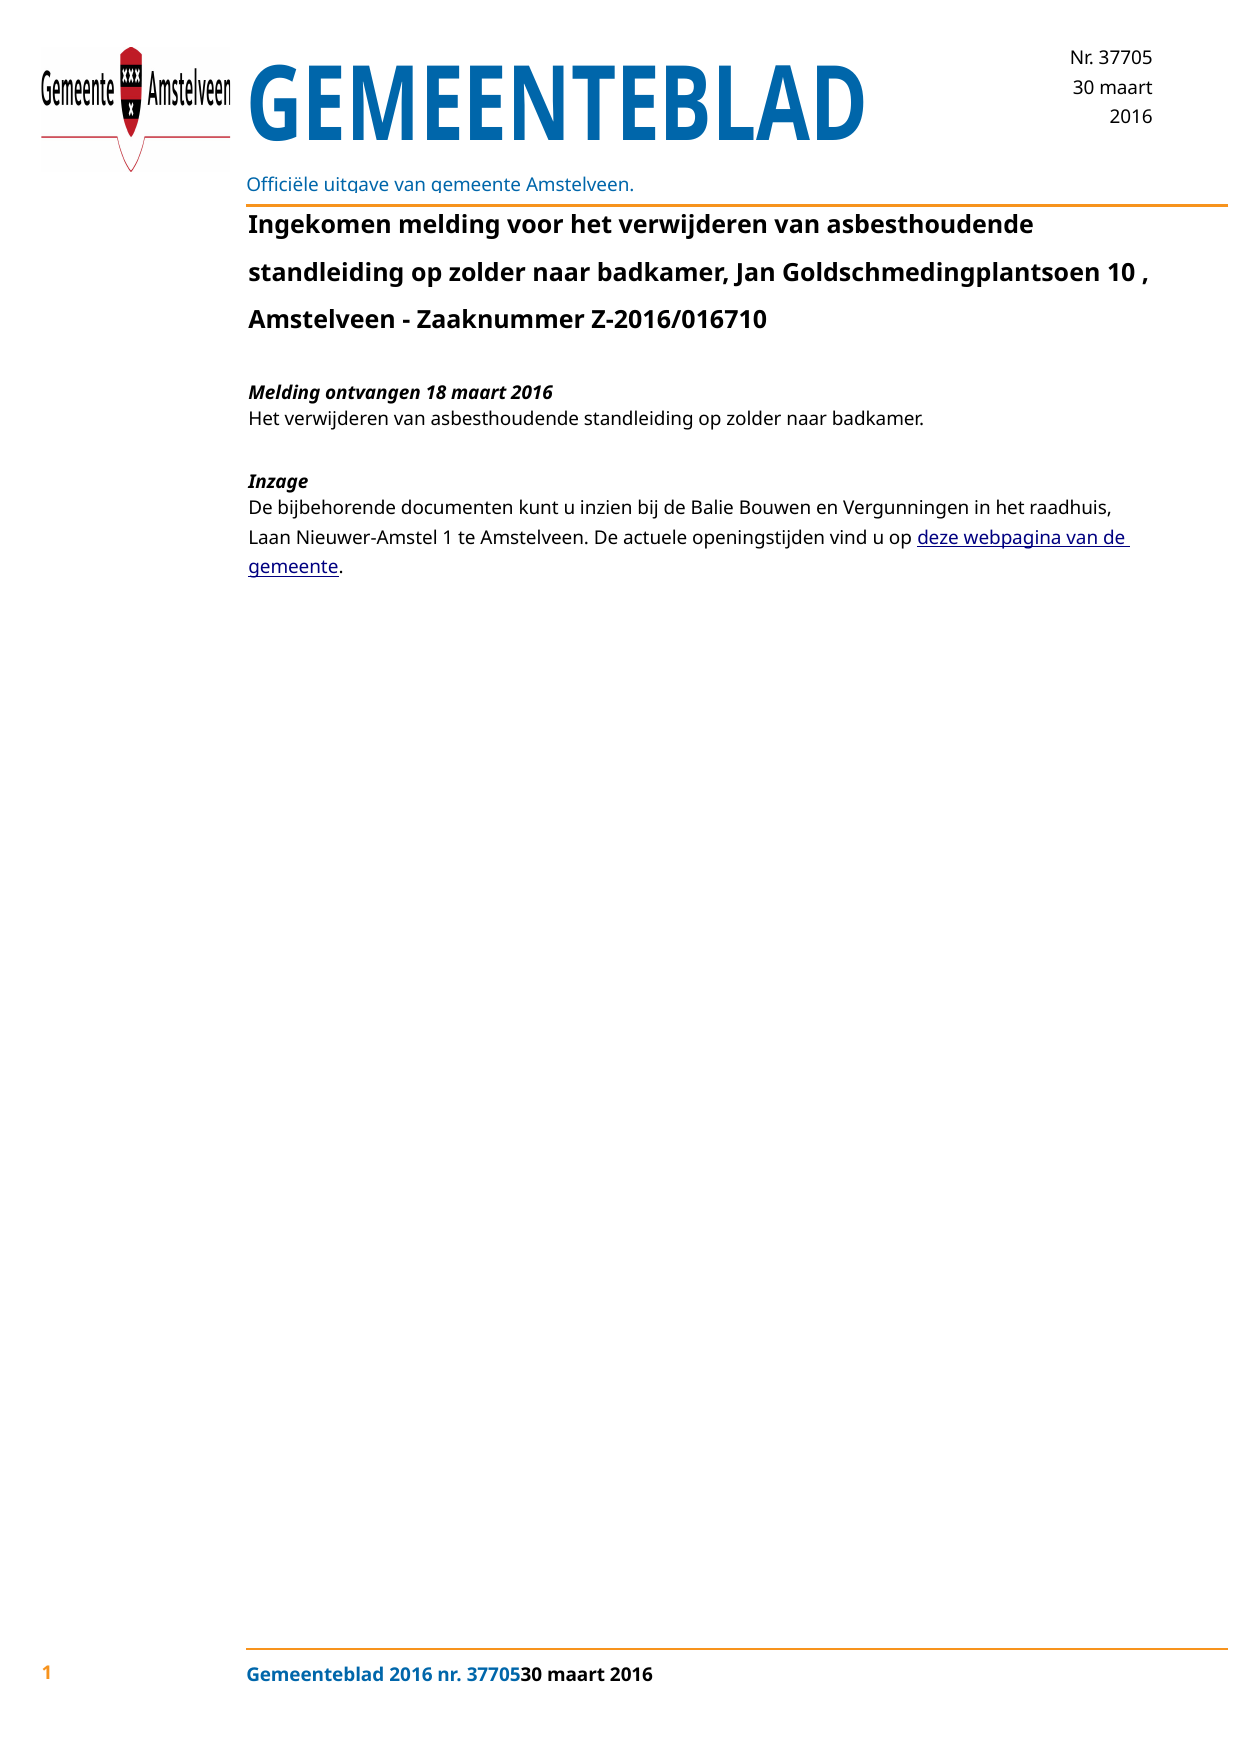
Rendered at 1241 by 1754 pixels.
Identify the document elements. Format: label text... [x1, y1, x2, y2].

text Melding ontvangen 18 maart 2016 [248, 379, 1152, 405]
text Het verwijderen van asbesthoudende standleiding op zolder naar badkamer. [248, 405, 1152, 431]
text Ingekomen melding voor het verwijderen van asbesthoudende standleiding op zolder naar badkamer, Jan Goldschmedingplantsoen 10 , Amstelveen - Zaaknummer Z-2016/016710 [248, 207, 1152, 336]
text De bijbehorende documenten kunt u inzien bij de Balie Bouwen en Vergunningen in het raadhuis, Laan Nieuwer-Amstel 1 te Amstelveen. De actuele openingstijden vind u op deze webpagina van de gemeente. [248, 494, 1152, 579]
picture [41, 47, 231, 172]
text Inzage [248, 469, 1152, 494]
